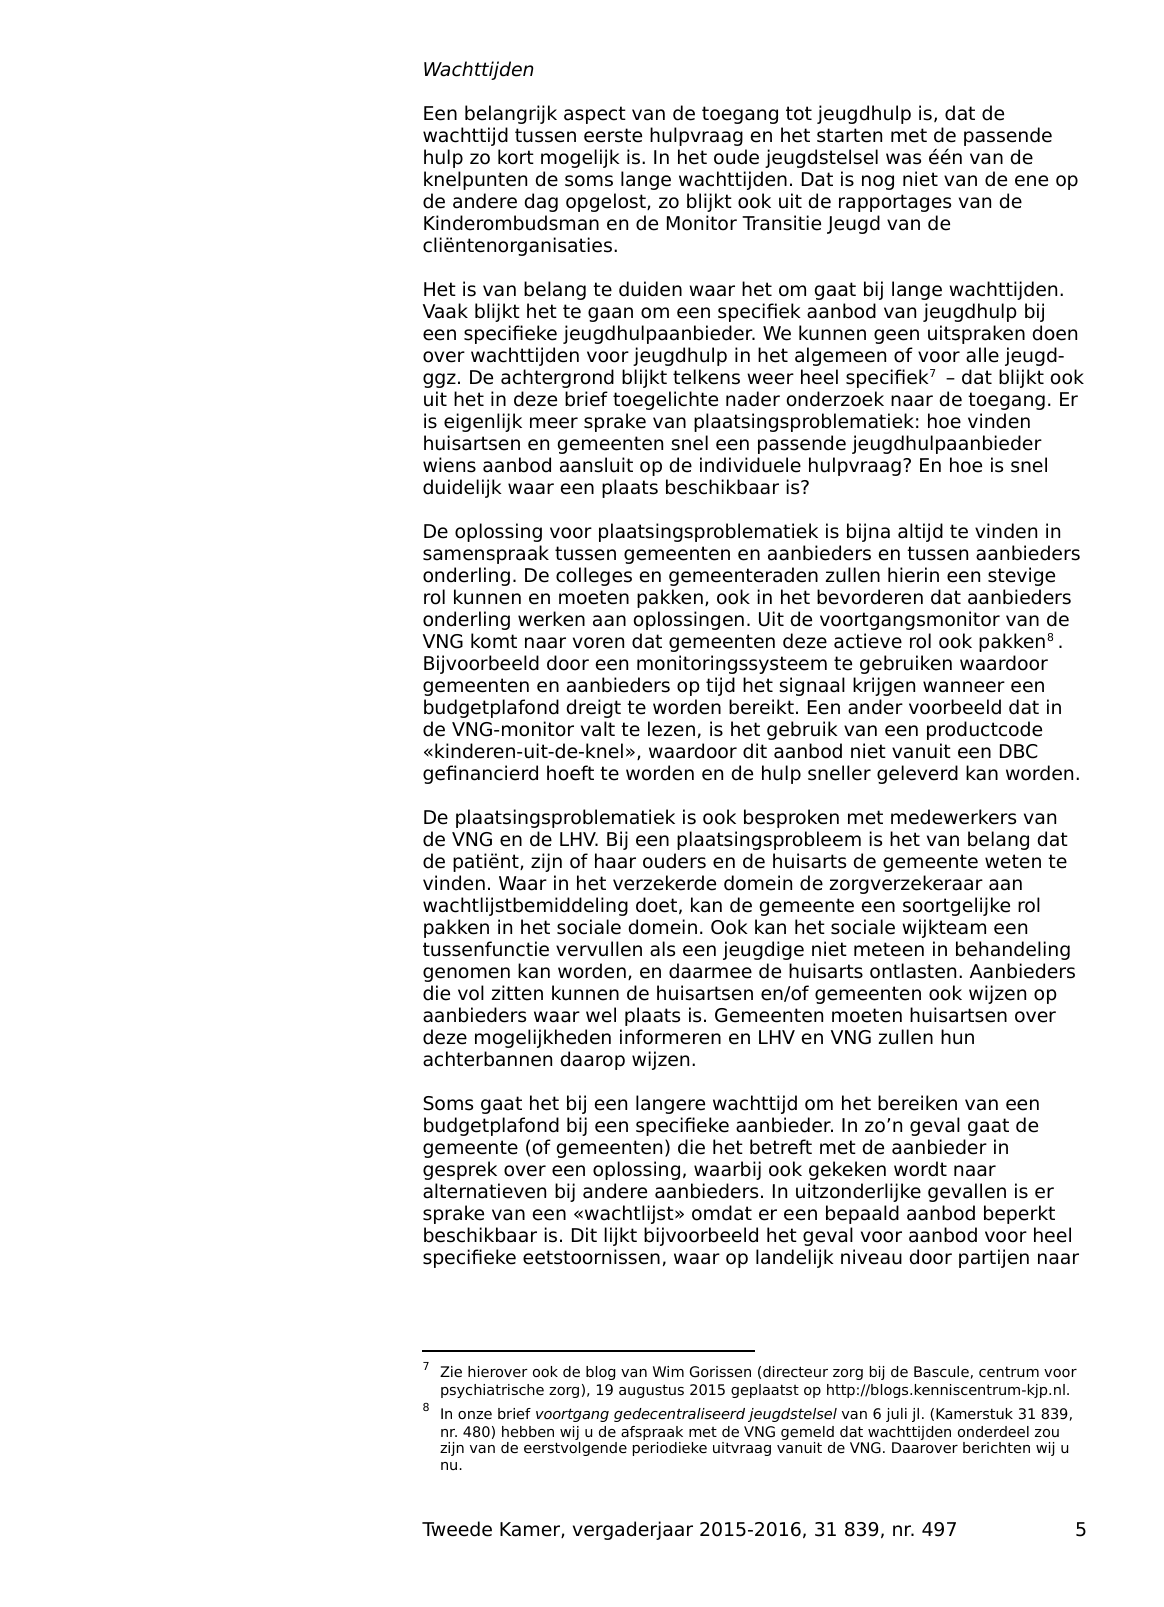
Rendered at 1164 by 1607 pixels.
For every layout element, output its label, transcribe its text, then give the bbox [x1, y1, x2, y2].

text Het is van belang te duiden waar het om gaat bij lange wachttijden. Vaak blijkt het te gaan om een specifiek aanbod van jeugdhulp bij een specifieke jeugdhulpaanbieder. We kunnen geen uitspraken doen over wachttijden voor jeugdhulp in het algemeen of voor alle jeugd-ggz. De achtergrond blijkt telkens weer heel specifiek – dat blijkt ook uit het in deze brief toegelichte nader onderzoek naar de toegang. Er is eigenlijk meer sprake van plaatsingsproblematiek: hoe vinden huisartsen en gemeenten snel een passende jeugdhulpaanbieder wiens aanbod aansluit op de individuele hulpvraag? En hoe is snel duidelijk waar een plaats beschikbaar is? [422, 279, 1087, 499]
text Zie hierover ook de blog van Wim Gorissen (directeur zorg bij de Bascule, centrum voor psychiatrische zorg), 19 augustus 2015 geplaatst op http://blogs.kenniscentrum-kjp.nl. [422, 1360, 1087, 1399]
text In onze brief voortgang gedecentraliseerd jeugdstelsel van 6 juli jl. (Kamerstuk 31 839, nr. 480) hebben wij u de afspraak met de VNG gemeld dat wachttijden onderdeel zou zijn van de eerstvolgende periodieke uitvraag vanuit de VNG. Daarover berichten wij u nu. [422, 1402, 1087, 1474]
text Een belangrijk aspect van de toegang tot jeugdhulp is, dat de wachttijd tussen eerste hulpvraag en het starten met de passende hulp zo kort mogelijk is. In het oude jeugdstelsel was één van de knelpunten de soms lange wachttijden. Dat is nog niet van de ene op de andere dag opgelost, zo blijkt ook uit de rapportages van de Kinderombudsman en de Monitor Transitie Jeugd van de cliëntenorganisaties. [422, 103, 1087, 257]
text De oplossing voor plaatsingsproblematiek is bijna altijd te vinden in samenspraak tussen gemeenten en aanbieders en tussen aanbieders onderling. De colleges en gemeenteraden zullen hierin een stevige rol kunnen en moeten pakken, ook in het bevorderen dat aanbieders onderling werken aan oplossingen. Uit de voortgangsmonitor van de VNG komt naar voren dat gemeenten deze actieve rol ook pakken. Bijvoorbeeld door een monitoringssysteem te gebruiken waardoor gemeenten en aanbieders op tijd het signaal krijgen wanneer een budgetplafond dreigt te worden bereikt. Een ander voorbeeld dat in de VNG-monitor valt te lezen, is het gebruik van een productcode «kinderen-uit-de-knel», waardoor dit aanbod niet vanuit een DBC gefinancierd hoeft te worden en de hulp sneller geleverd kan worden. [422, 521, 1087, 785]
subtitle Wachttijden [422, 59, 1087, 81]
text Soms gaat het bij een langere wachttijd om het bereiken van een budgetplafond bij een specifieke aanbieder. In zo’n geval gaat de gemeente (of gemeenten) die het betreft met de aanbieder in gesprek over een oplossing, waarbij ook gekeken wordt naar alternatieven bij andere aanbieders. In uitzonderlijke gevallen is er sprake van een «wachtlijst» omdat er een bepaald aanbod beperkt beschikbaar is. Dit lijkt bijvoorbeeld het geval voor aanbod voor heel specifieke eetstoornissen, waar op landelijk niveau door partijen naar [422, 1093, 1087, 1269]
text De plaatsingsproblematiek is ook besproken met medewerkers van de VNG en de LHV. Bij een plaatsingsprobleem is het van belang dat de patiënt, zijn of haar ouders en de huisarts de gemeente weten te vinden. Waar in het verzekerde domein de zorgverzekeraar aan wachtlijstbemiddeling doet, kan de gemeente een soortgelijke rol pakken in het sociale domein. Ook kan het sociale wijkteam een tussenfunctie vervullen als een jeugdige niet meteen in behandeling genomen kan worden, en daarmee de huisarts ontlasten. Aanbieders die vol zitten kunnen de huisartsen en/of gemeenten ook wijzen op aanbieders waar wel plaats is. Gemeenten moeten huisartsen over deze mogelijkheden informeren en LHV en VNG zullen hun achterbannen daarop wijzen. [422, 807, 1087, 1071]
